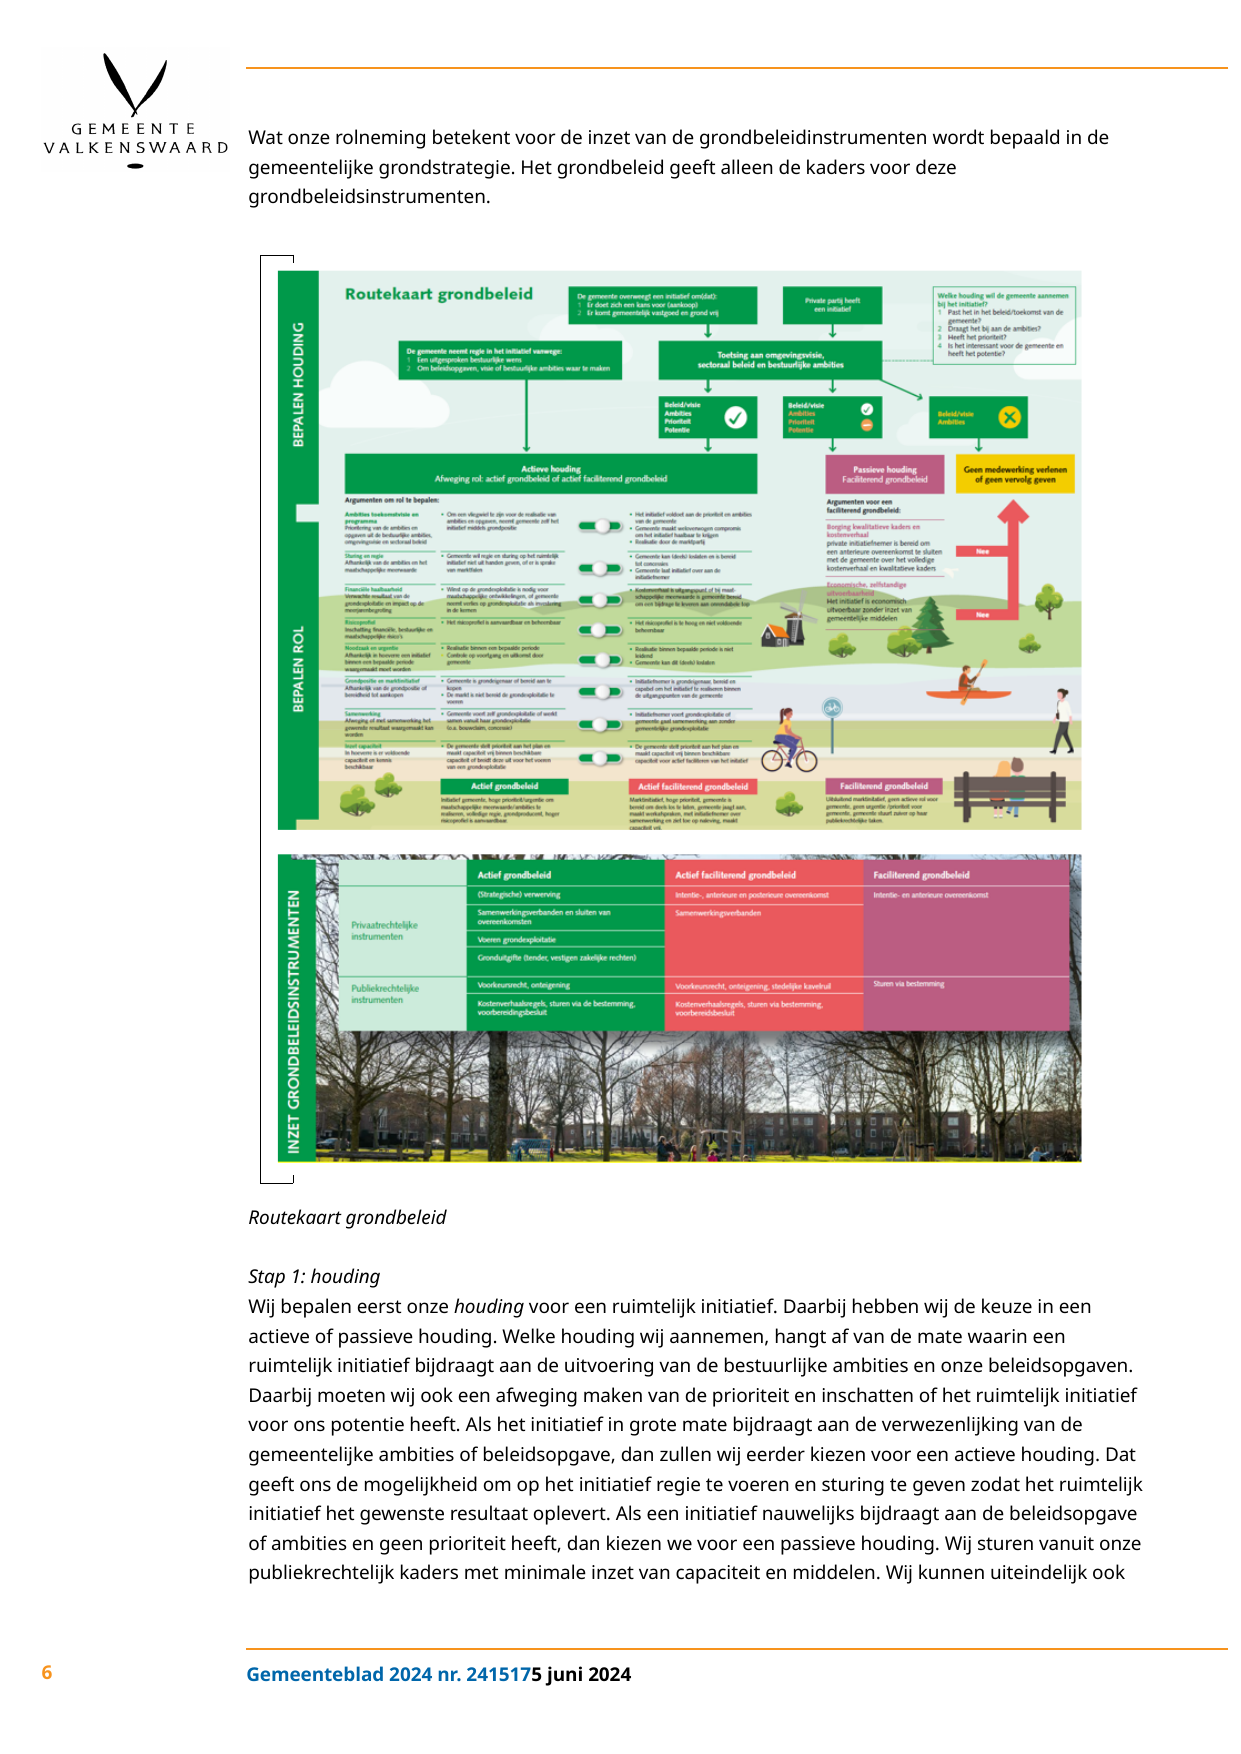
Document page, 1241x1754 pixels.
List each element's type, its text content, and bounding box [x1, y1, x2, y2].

text Wij bepalen eerst onze houding voor een ruimtelijk initiatief. Daarbij hebben wij de keuze in een actieve of passieve houding. Welke houding wij aannemen, hangt af van de mate waarin een ruimtelijk initiatief bijdraagt aan de uitvoering van de bestuurlijke ambities en onze beleidsopgaven. Daarbij moeten wij ook een afweging maken van de prioriteit en inschatten of het ruimtelijk initiatief voor ons potentie heeft. Als het initiatief in grote mate bijdraagt aan de verwezenlijking van de gemeentelijke ambities of beleidsopgave, dan zullen wij eerder kiezen voor een actieve houding. Dat geeft ons de mogelijkheid om op het initiatief regie te voeren en sturing te geven zodat het ruimtelijk initiatief het gewenste resultaat oplevert. Als een initiatief nauwelijks bijdraagt aan de beleidsopgave of ambities en geen prioriteit heeft, dan kiezen we voor een passieve houding. Wij sturen vanuit onze publiekrechtelijk kaders met minimale inzet van capaciteit en middelen. Wij kunnen uiteindelijk ook [248, 1293, 1152, 1585]
text Routekaart grondbeleid [248, 1204, 1152, 1230]
text Stap 1: houding [248, 1264, 1152, 1289]
text Wat onze rolneming betekent voor de inzet van de grondbeleidinstrumenten wordt bepaald in de gemeentelijke grondstrategie. Het grondbeleid geeft alleen de kaders voor deze grondbeleidsinstrumenten. [248, 124, 1152, 209]
picture [41, 47, 231, 172]
picture [268, 263, 1095, 1175]
